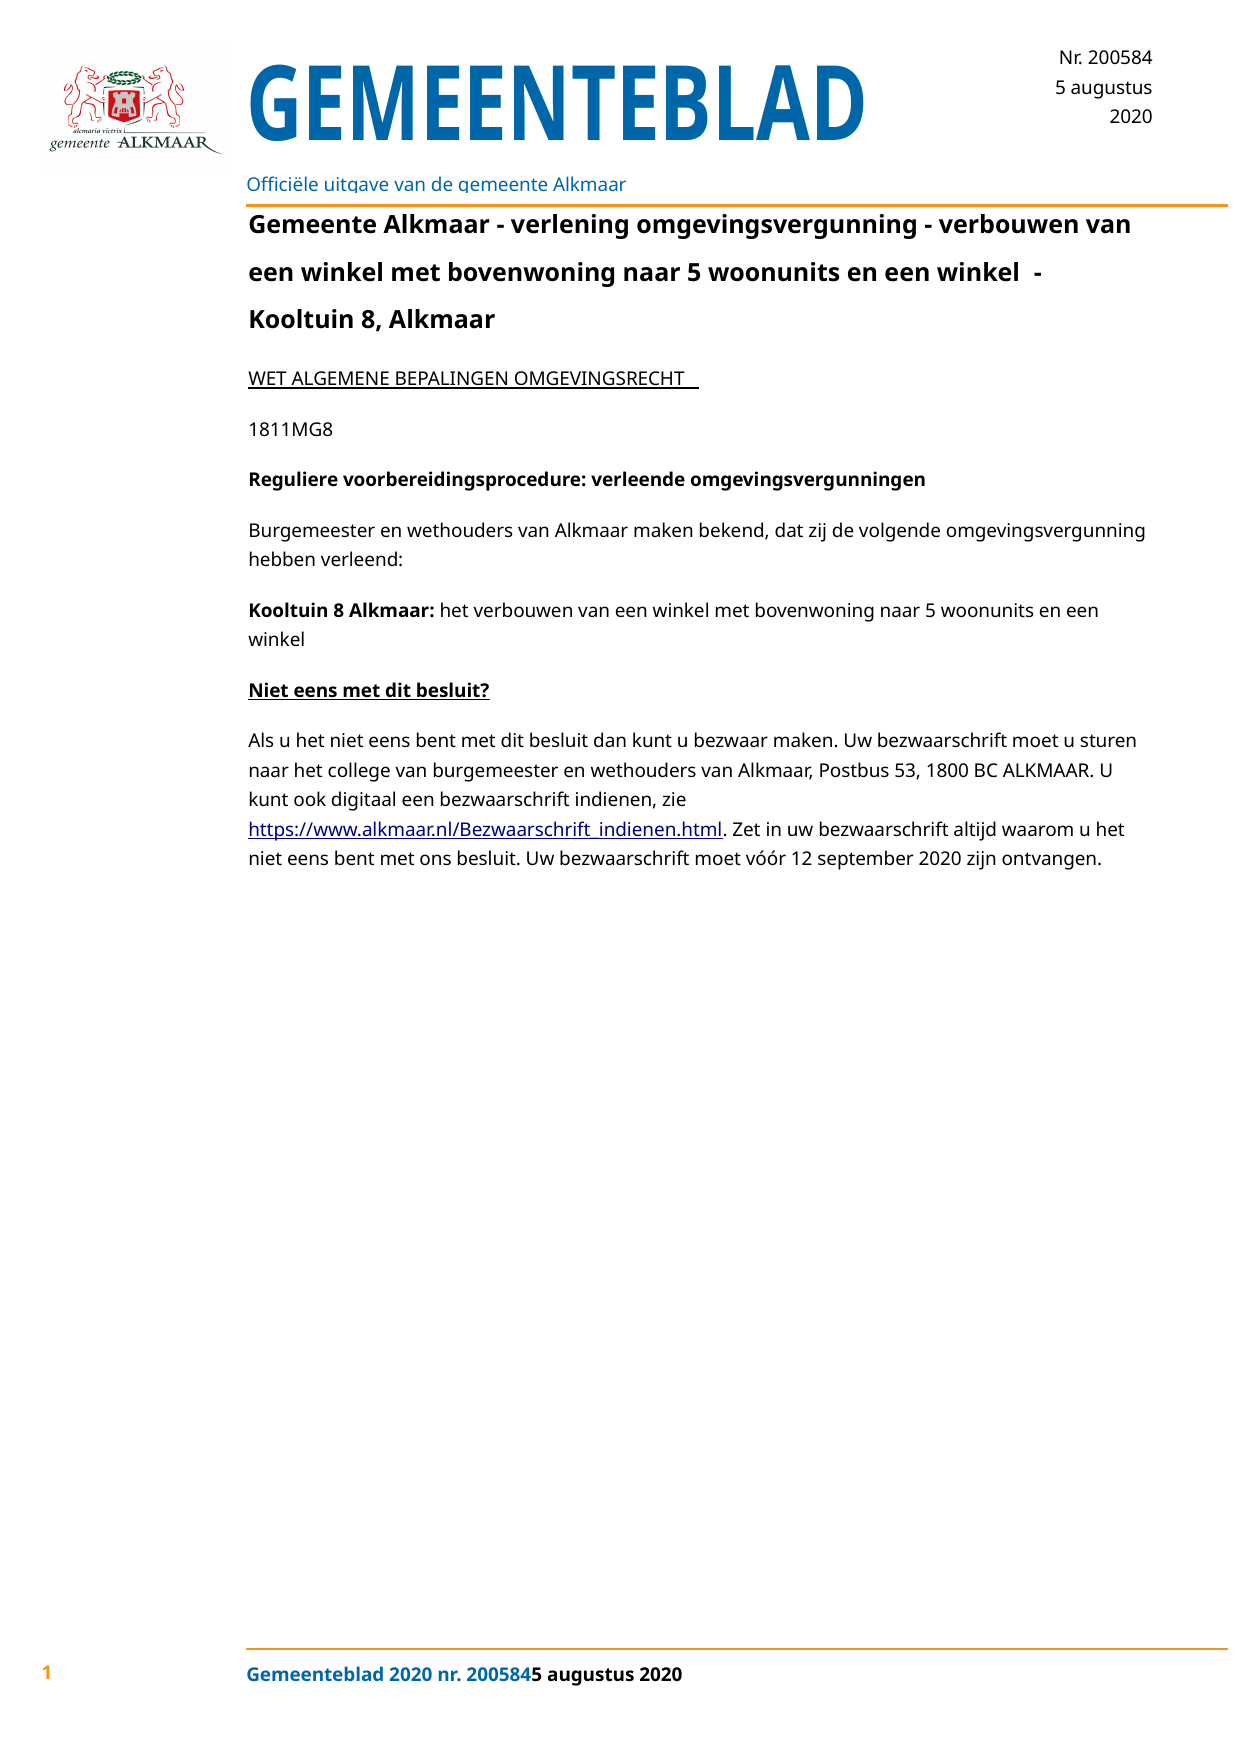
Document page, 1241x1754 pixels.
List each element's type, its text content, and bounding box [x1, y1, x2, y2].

text WET ALGEMENE BEPALINGEN OMGEVINGSRECHT [248, 366, 1152, 391]
text Niet eens met dit besluit? [248, 677, 1152, 702]
text Als u het niet eens bent met dit besluit dan kunt u bezwaar maken. Uw bezwaarschrift moet u sturen naar het college van burgemeester en wethouders van Alkmaar, Postbus 53, 1800 BC ALKMAAR. U kunt ook digitaal een bezwaarschrift indienen, zie https://www.alkmaar.nl/Bezwaarschrift_indienen.html. Zet in uw bezwaarschrift altijd waarom u het niet eens bent met ons besluit. Uw bezwaarschrift moet vóór 12 september 2020 zijn ontvangen. [248, 727, 1152, 871]
text Kooltuin 8 Alkmaar: het verbouwen van een winkel met bovenwoning naar 5 woonunits en een winkel [248, 597, 1152, 652]
text Reguliere voorbereidingsprocedure: verleende omgevingsvergunningen [248, 466, 1152, 492]
text Gemeente Alkmaar - verlening omgevingsvergunning - verbouwen van een winkel met bovenwoning naar 5 woonunits en een winkel - Kooltuin 8, Alkmaar [248, 207, 1152, 336]
text 1811MG8 [248, 416, 1152, 442]
text Burgemeester en wethouders van Alkmaar maken bekend, dat zij de volgende omgevingsvergunning hebben verleend: [248, 517, 1152, 572]
picture [41, 47, 231, 172]
